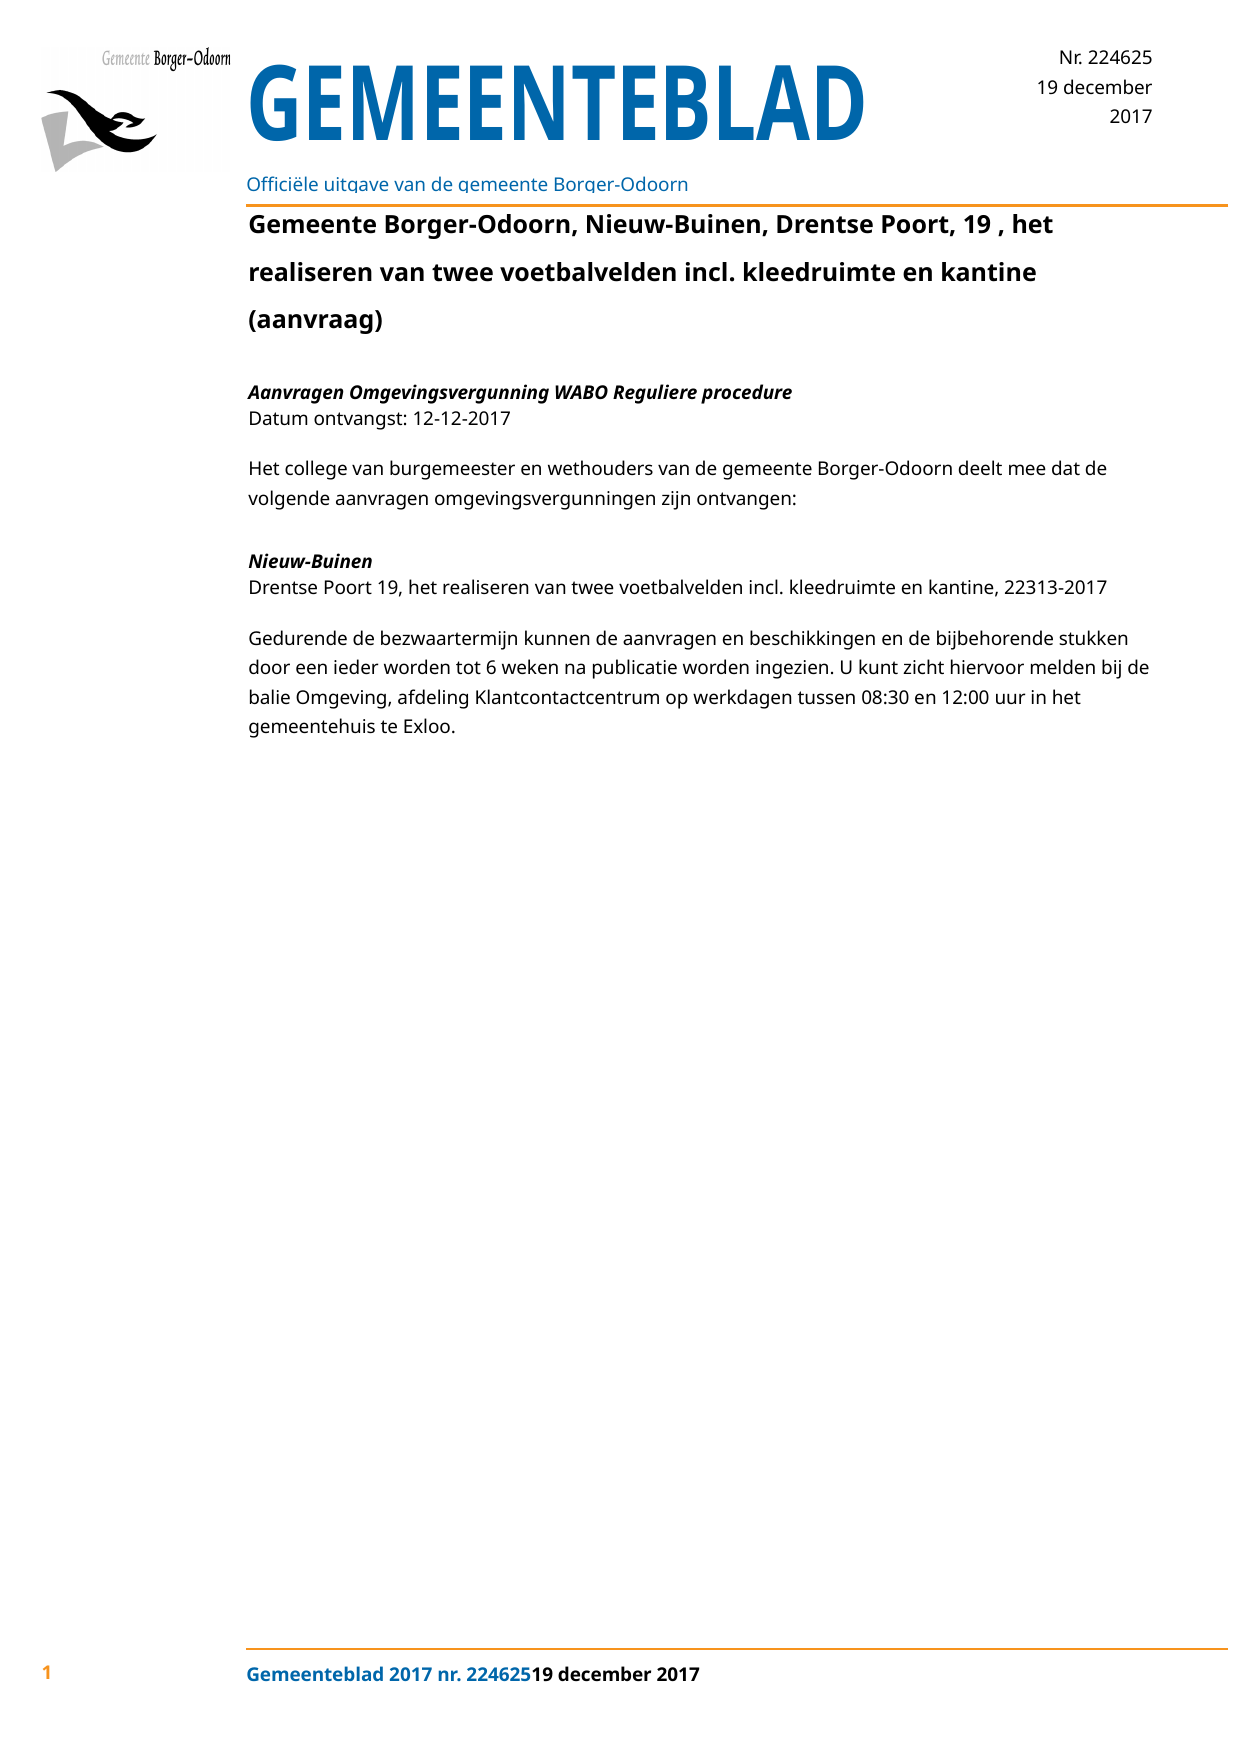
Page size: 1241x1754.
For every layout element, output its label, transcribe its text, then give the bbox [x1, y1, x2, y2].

text Nieuw-Buinen [248, 549, 1152, 574]
text Het college van burgemeester en wethouders van de gemeente Borger-Odoorn deelt mee dat de volgende aanvragen omgevingsvergunningen zijn ontvangen: [248, 455, 1152, 511]
picture [41, 47, 231, 172]
text Datum ontvangst: 12-12-2017 [248, 405, 1152, 431]
text Aanvragen Omgevingsvergunning WABO Reguliere procedure [248, 379, 1152, 405]
text Drentse Poort 19, het realiseren van twee voetbalvelden incl. kleedruimte en kantine, 22313-2017 [248, 574, 1152, 600]
text Gemeente Borger-Odoorn, Nieuw-Buinen, Drentse Poort, 19 , het realiseren van twee voetbalvelden incl. kleedruimte en kantine (aanvraag) [248, 207, 1152, 336]
text Gedurende de bezwaartermijn kunnen de aanvragen en beschikkingen en de bijbehorende stukken door een ieder worden tot 6 weken na publicatie worden ingezien. U kunt zicht hiervoor melden bij de balie Omgeving, afdeling Klantcontactcentrum op werkdagen tussen 08:30 en 12:00 uur in het gemeentehuis te Exloo. [248, 625, 1152, 739]
